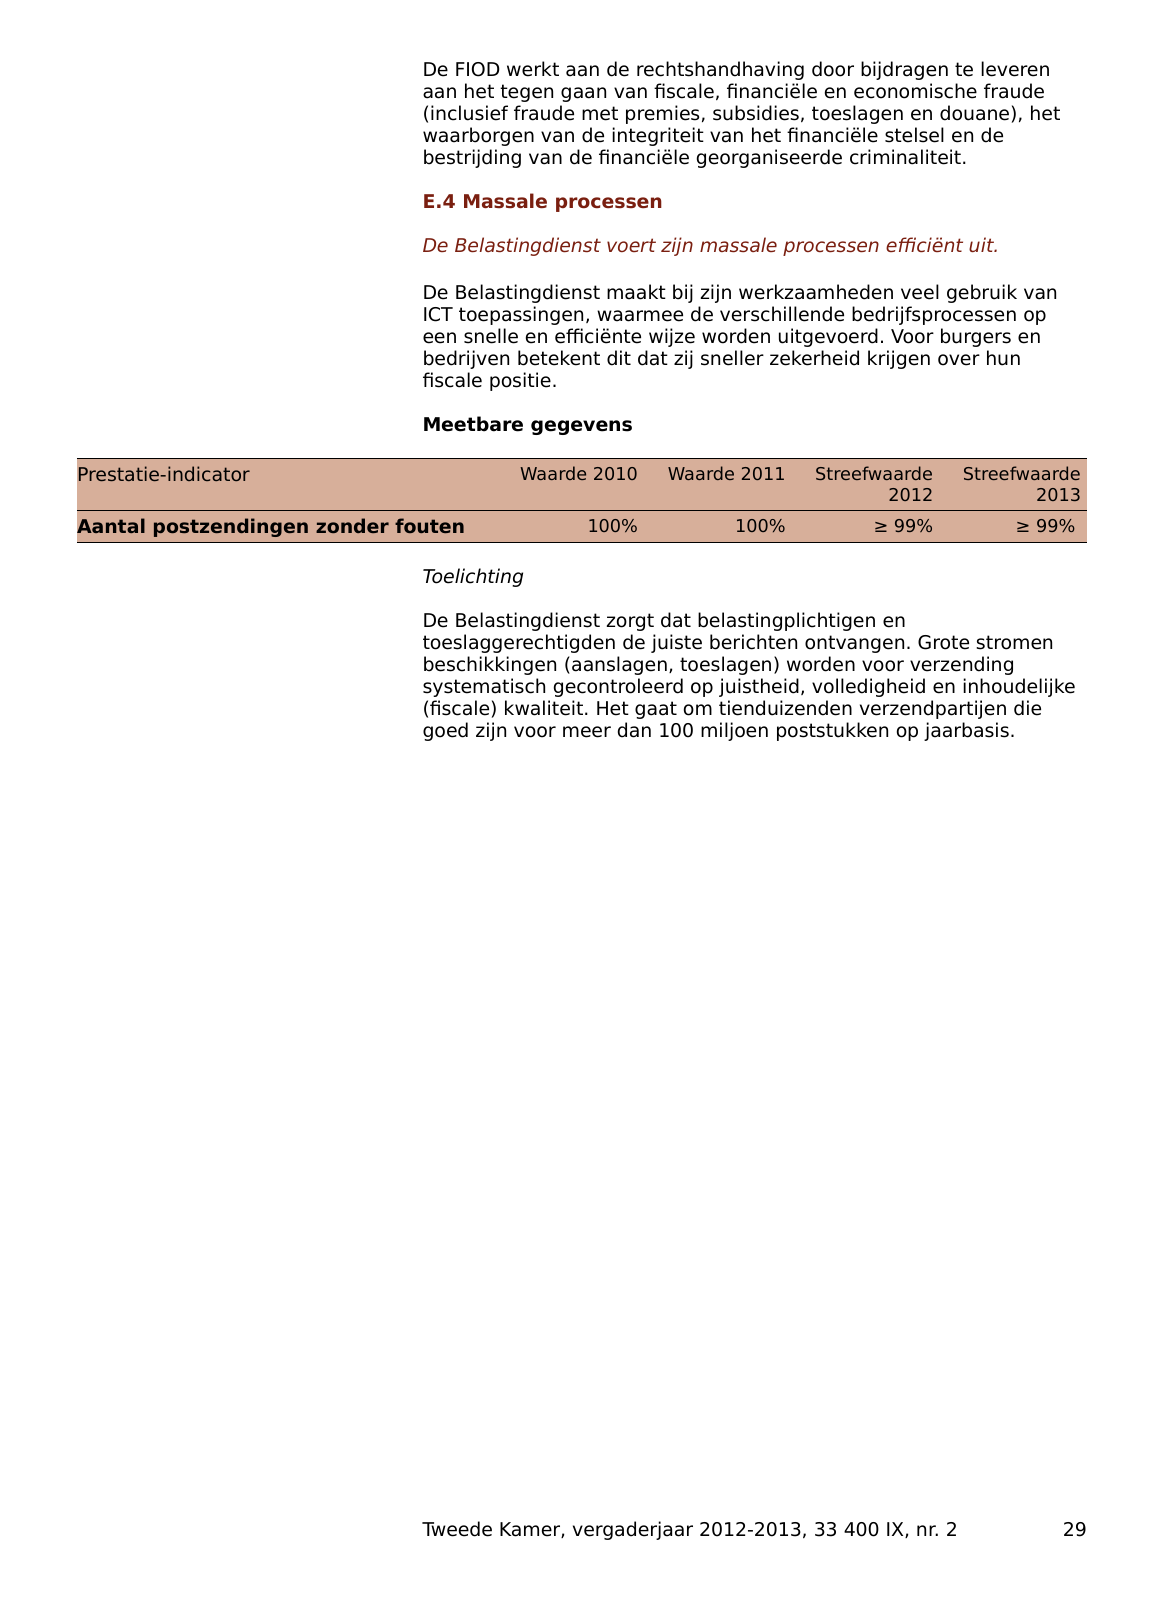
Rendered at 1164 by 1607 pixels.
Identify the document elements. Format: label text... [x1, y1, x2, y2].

table_cell 100% [644, 511, 791, 542]
table_header Waarde 2010 [496, 459, 644, 510]
table_cell ≥ 99% [939, 511, 1087, 542]
table_header Waarde 2011 [644, 459, 791, 510]
table_header Streefwaarde 2012 [791, 459, 939, 510]
subtitle Toelichting [422, 566, 1087, 587]
table_cell 100% [496, 511, 644, 542]
table_cell Aantal postzendingen zonder fouten [77, 511, 496, 542]
table_header Streefwaarde 2013 [939, 459, 1087, 510]
text De FIOD werkt aan de rechtshandhaving door bijdragen te leveren aan het tegen gaan van fiscale, financiële en economische fraude (inclusief fraude met premies, subsidies, toeslagen en douane), het waarborgen van de integriteit van het financiële stelsel en de bestrijding van de financiële georganiseerde criminaliteit. [422, 59, 1087, 169]
subtitle De Belastingdienst voert zijn massale processen efficiënt uit. [422, 235, 1087, 257]
subtitle Meetbare gegevens [422, 414, 1087, 436]
table_header Prestatie-indicator [77, 459, 496, 510]
text De Belastingdienst maakt bij zijn werkzaamheden veel gebruik van ICT toepassingen, waarmee de verschillende bedrijfsprocessen op een snelle en efficiënte wijze worden uitgevoerd. Voor burgers en bedrijven betekent dit dat zij sneller zekerheid krijgen over hun fiscale positie. [422, 282, 1087, 392]
subtitle E.4 Massale processen [422, 191, 1087, 213]
table_cell ≥ 99% [791, 511, 939, 542]
text De Belastingdienst zorgt dat belastingplichtigen en toeslaggerechtigden de juiste berichten ontvangen. Grote stromen beschikkingen (aanslagen, toeslagen) worden voor verzending systematisch gecontroleerd op juistheid, volledigheid en inhoudelijke (fiscale) kwaliteit. Het gaat om tienduizenden verzendpartijen die goed zijn voor meer dan 100 miljoen poststukken op jaarbasis. [422, 610, 1087, 742]
